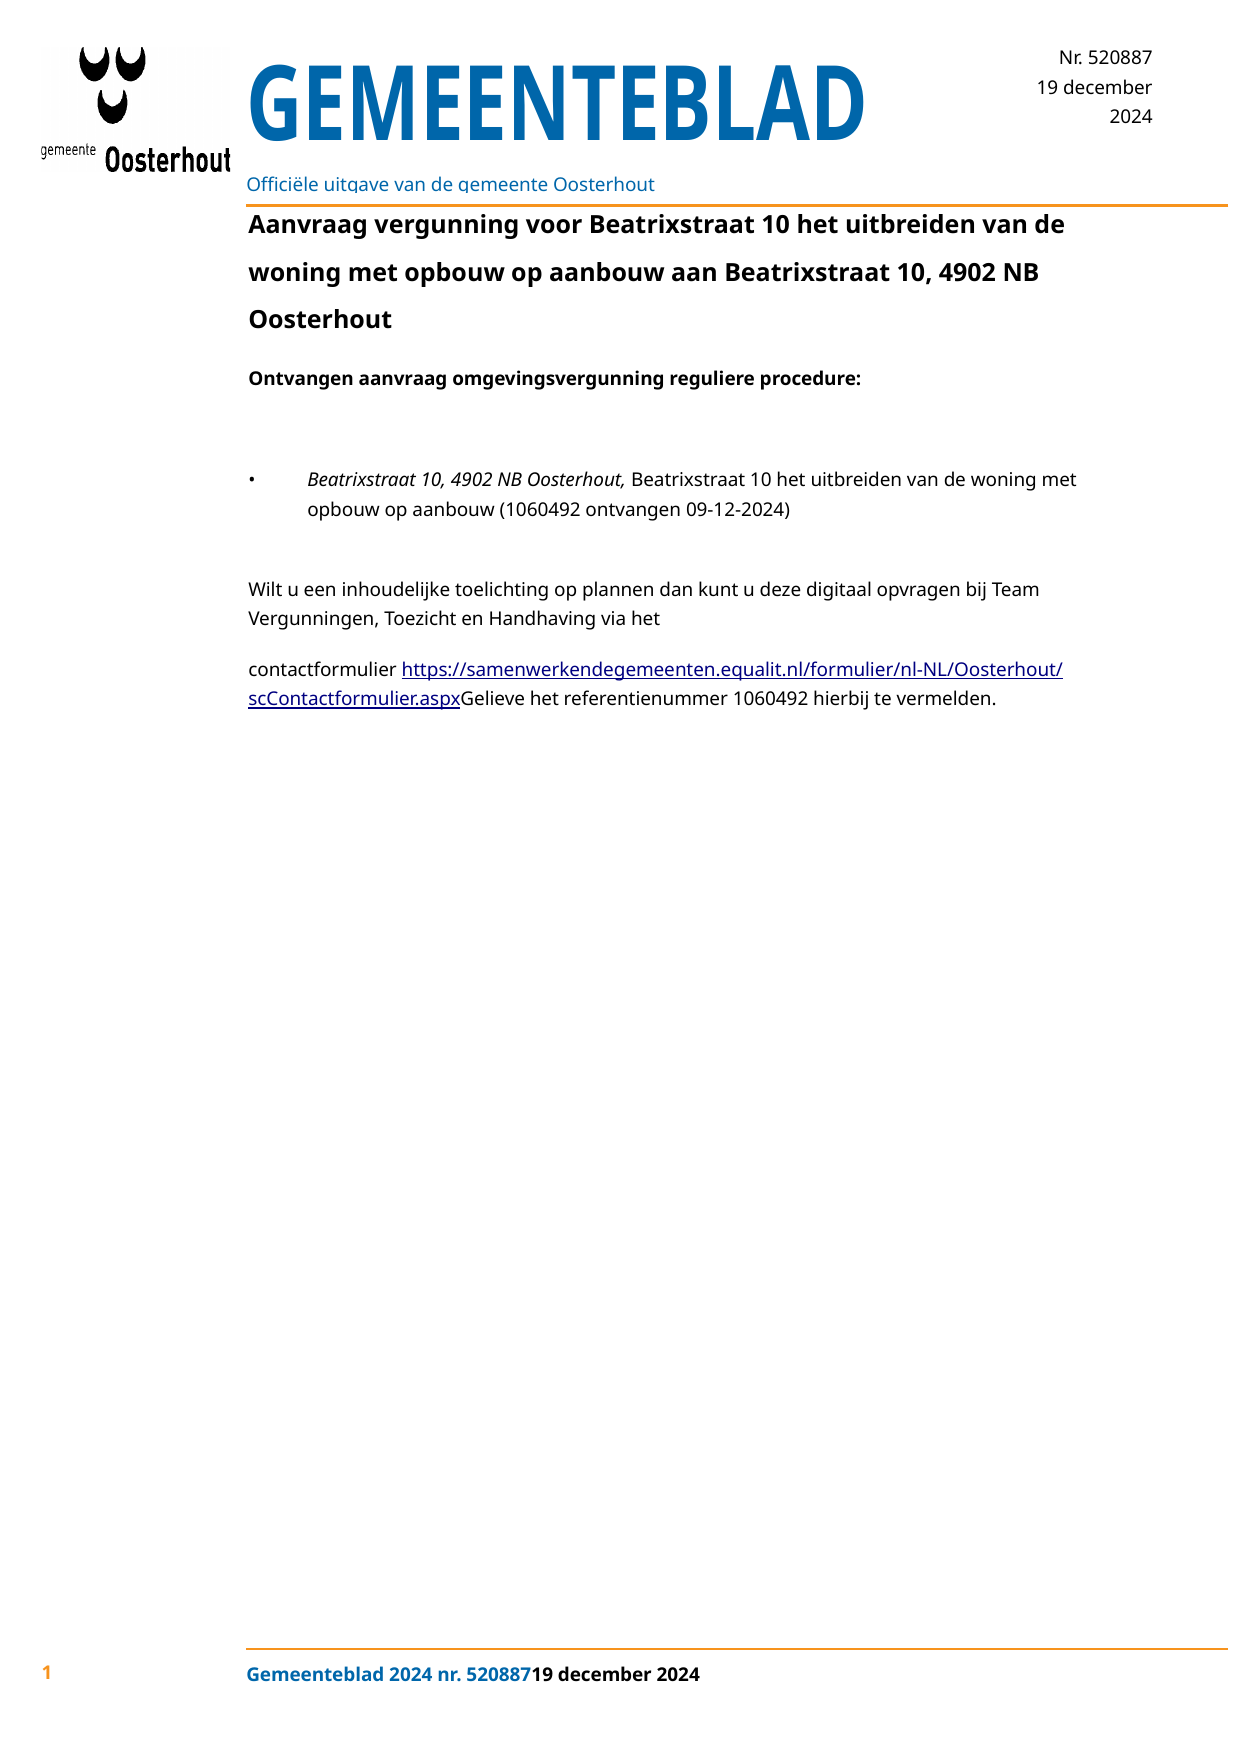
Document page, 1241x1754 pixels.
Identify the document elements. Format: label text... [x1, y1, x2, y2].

text Aanvraag vergunning voor Beatrixstraat 10 het uitbreiden van de woning met opbouw op aanbouw aan Beatrixstraat 10, 4902 NB Oosterhout [248, 207, 1152, 336]
text Wilt u een inhoudelijke toelichting op plannen dan kunt u deze digitaal opvragen bij Team Vergunningen, Toezicht en Handhaving via het [248, 576, 1152, 631]
picture [41, 47, 231, 172]
list Beatrixstraat 10, 4902 NB Oosterhout, Beatrixstraat 10 het uitbreiden van de woning met opbouw op aanbouw (1060492 ontvangen 09-12-2024) [248, 466, 1152, 522]
text contactformulier https://samenwerkendegemeenten.equalit.nl/formulier/nl-NL/Oosterhout/scContactformulier.aspxGelieve het referentienummer 1060492 hierbij te vermelden. [248, 656, 1152, 711]
text Ontvangen aanvraag omgevingsvergunning reguliere procedure: [248, 366, 1152, 391]
